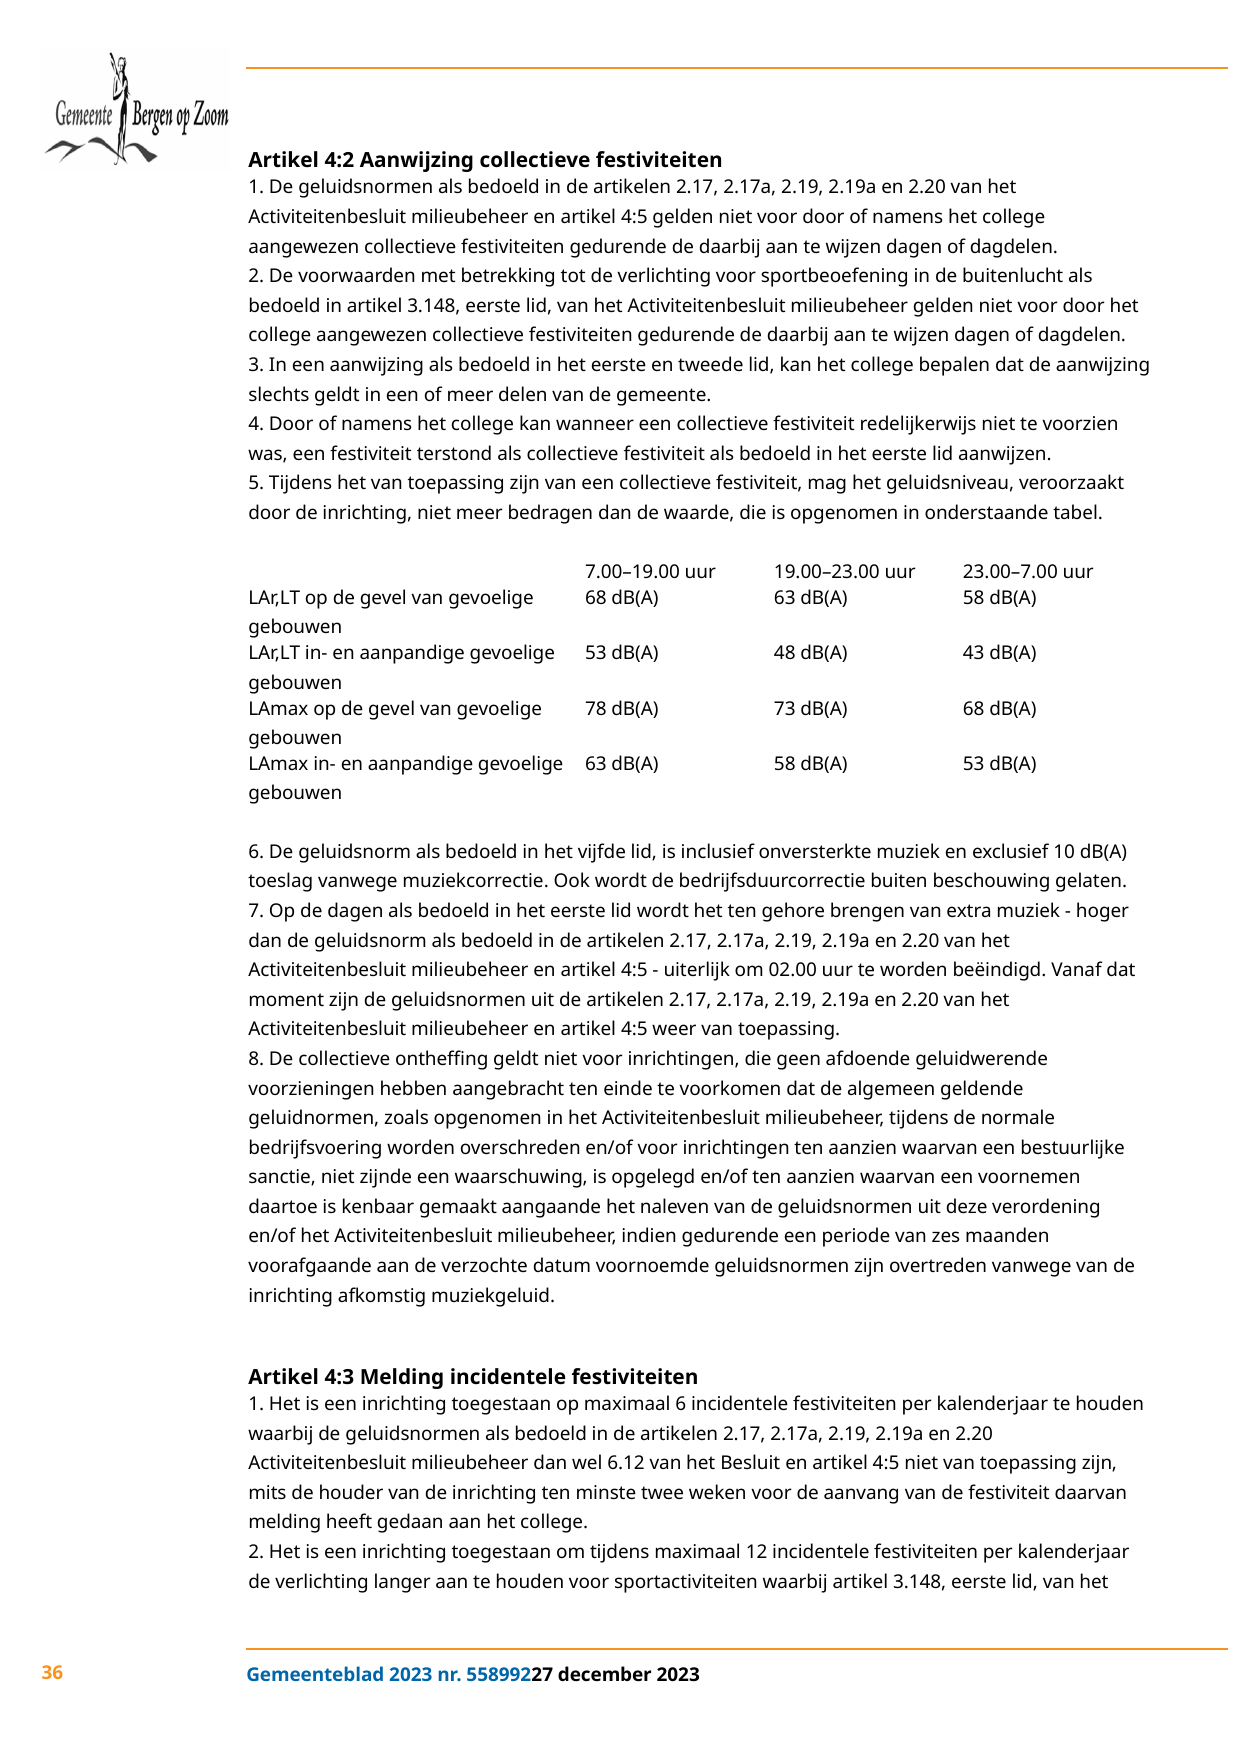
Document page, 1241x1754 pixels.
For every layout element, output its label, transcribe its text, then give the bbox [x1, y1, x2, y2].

table_cell 68 dB(A) [585, 584, 774, 639]
picture [41, 47, 231, 172]
table_cell LAr,LT op de gevel van gevoelige gebouwen [248, 584, 585, 639]
text 4. Door of namens het college kan wanneer een collectieve festiviteit redelijkerwijs niet te voorzien was, een festiviteit terstond als collectieve festiviteit als bedoeld in het eerste lid aanwijzen. [248, 410, 1152, 466]
text 8. De collectieve ontheffing geldt niet voor inrichtingen, die geen afdoende geluidwerende voorzieningen hebben aangebracht ten einde te voorkomen dat de algemeen geldende geluidnormen, zoals opgenomen in het Activiteitenbesluit milieubeheer, tijdens de normale bedrijfsvoering worden overschreden en/of voor inrichtingen ten aanzien waarvan een bestuurlijke sanctie, niet zijnde een waarschuwing, is opgelegd en/of ten aanzien waarvan een voornemen daartoe is kenbaar gemaakt aangaande het naleven van de geluidsnormen uit deze verordening en/of het Activiteitenbesluit milieubeheer, indien gedurende een periode van zes maanden voorafgaande aan de verzochte datum voornoemde geluidsnormen zijn overtreden vanwege van de inrichting afkomstig muziekgeluid. [248, 1045, 1152, 1308]
table_header 23.00–7.00 uur [963, 558, 1152, 584]
table_cell 63 dB(A) [774, 584, 963, 639]
table_cell 58 dB(A) [774, 750, 963, 805]
text 2. De voorwaarden met betrekking tot de verlichting voor sportbeoefening in de buitenlucht als bedoeld in artikel 3.148, eerste lid, van het Activiteitenbesluit milieubeheer gelden niet voor door het college aangewezen collectieve festiviteiten gedurende de daarbij aan te wijzen dagen of dagdelen. [248, 262, 1152, 347]
table_cell LAmax in- en aanpandige gevoelige gebouwen [248, 750, 585, 805]
text 2. Het is een inrichting toegestaan om tijdens maximaal 12 incidentele festiviteiten per kalenderjaar de verlichting langer aan te houden voor sportactiviteiten waarbij artikel 3.148, eerste lid, van het [248, 1538, 1152, 1593]
text 1. Het is een inrichting toegestaan op maximaal 6 incidentele festiviteiten per kalenderjaar te houden waarbij de geluidsnormen als bedoeld in de artikelen 2.17, 2.17a, 2.19, 2.19a en 2.20 Activiteitenbesluit milieubeheer dan wel 6.12 van het Besluit en artikel 4:5 niet van toepassing zijn, mits de houder van de inrichting ten minste twee weken voor de aanvang van de festiviteit daarvan melding heeft gedaan aan het college. [248, 1390, 1152, 1534]
table_cell 78 dB(A) [585, 695, 774, 750]
table_cell 73 dB(A) [774, 695, 963, 750]
text Artikel 4:3 Melding incidentele festiviteiten [248, 1362, 1152, 1390]
text 3. In een aanwijzing als bedoeld in het eerste en tweede lid, kan het college bepalen dat de aanwijzing slechts geldt in een of meer delen van de gemeente. [248, 351, 1152, 406]
text 6. De geluidsnorm als bedoeld in het vijfde lid, is inclusief onversterkte muziek en exclusief 10 dB(A) toeslag vanwege muziekcorrectie. Ook wordt de bedrijfsduurcorrectie buiten beschouwing gelaten. [248, 838, 1152, 893]
table_cell 63 dB(A) [585, 750, 774, 805]
table_header 7.00–19.00 uur [585, 558, 774, 584]
text Artikel 4:2 Aanwijzing collectieve festiviteiten [248, 145, 1152, 174]
table_cell 43 dB(A) [963, 639, 1152, 695]
table_header 19.00–23.00 uur [774, 558, 963, 584]
table_cell 53 dB(A) [963, 750, 1152, 805]
table_header [248, 558, 585, 584]
table_cell 48 dB(A) [774, 639, 963, 695]
table_cell 68 dB(A) [963, 695, 1152, 750]
text 5. Tijdens het van toepassing zijn van een collectieve festiviteit, mag het geluidsniveau, veroorzaakt door de inrichting, niet meer bedragen dan de waarde, die is opgenomen in onderstaande tabel. [248, 469, 1152, 525]
table_cell 53 dB(A) [585, 639, 774, 695]
table_cell 58 dB(A) [963, 584, 1152, 639]
text 7. Op de dagen als bedoeld in het eerste lid wordt het ten gehore brengen van extra muziek - hoger dan de geluidsnorm als bedoeld in de artikelen 2.17, 2.17a, 2.19, 2.19a en 2.20 van het Activiteitenbesluit milieubeheer en artikel 4:5 - uiterlijk om 02.00 uur te worden beëindigd. Vanaf dat moment zijn de geluidsnormen uit de artikelen 2.17, 2.17a, 2.19, 2.19a en 2.20 van het Activiteitenbesluit milieubeheer en artikel 4:5 weer van toepassing. [248, 897, 1152, 1041]
text 1. De geluidsnormen als bedoeld in de artikelen 2.17, 2.17a, 2.19, 2.19a en 2.20 van het Activiteitenbesluit milieubeheer en artikel 4:5 gelden niet voor door of namens het college aangewezen collectieve festiviteiten gedurende de daarbij aan te wijzen dagen of dagdelen. [248, 174, 1152, 258]
table_cell LAr,LT in- en aanpandige gevoelige gebouwen [248, 639, 585, 695]
table_cell LAmax op de gevel van gevoelige gebouwen [248, 695, 585, 750]
